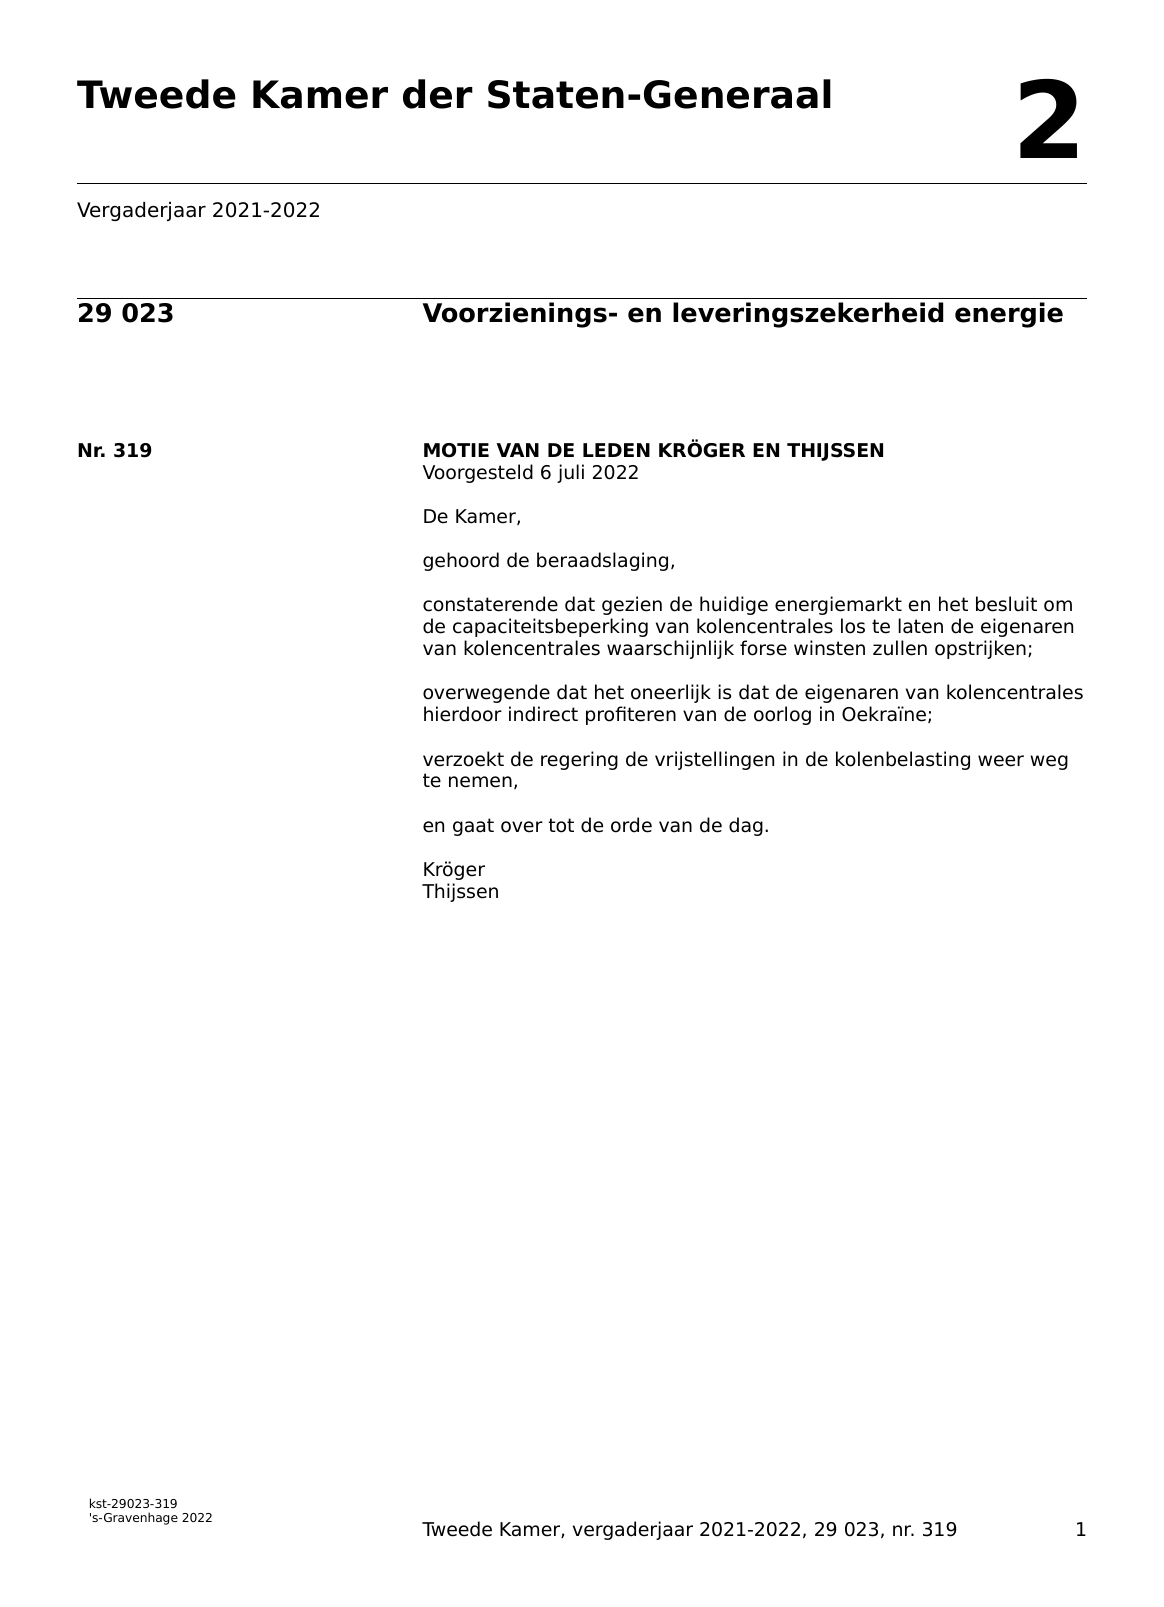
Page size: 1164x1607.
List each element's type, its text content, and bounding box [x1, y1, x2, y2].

subtitle Nr. 319 MOTIE VAN DE LEDEN KRÖGER EN THIJSSEN [77, 440, 1087, 462]
text 's-Gravenhage 2022 [88, 1511, 323, 1525]
text en gaat over tot de orde van de dag. [422, 814, 1087, 837]
text Kröger [422, 859, 1087, 881]
text De Kamer, [422, 506, 1087, 528]
text verzoekt de regering de vrijstellingen in de kolenbelasting weer weg te nemen, [422, 748, 1087, 792]
text kst-29023-319 [88, 1497, 323, 1511]
subtitle 29 023 Voorzienings- en leveringszekerheid energie [77, 299, 1087, 329]
table_cell Vergaderjaar 2021-2022 [77, 184, 1087, 298]
table_header Tweede Kamer der Staten-Generaal [77, 59, 886, 183]
text overwegende dat het oneerlijk is dat de eigenaren van kolencentrales hierdoor indirect profiteren van de oorlog in Oekraïne; [422, 682, 1087, 726]
text Thijssen [422, 881, 1087, 903]
text gehoord de beraadslaging, [422, 550, 1087, 572]
text constaterende dat gezien de huidige energiemarkt en het besluit om de capaciteitsbeperking van kolencentrales los te laten de eigenaren van kolencentrales waarschijnlijk forse winsten zullen opstrijken; [422, 594, 1087, 660]
table_header 2 [886, 59, 1087, 183]
text Voorgesteld 6 juli 2022 [422, 462, 1087, 484]
